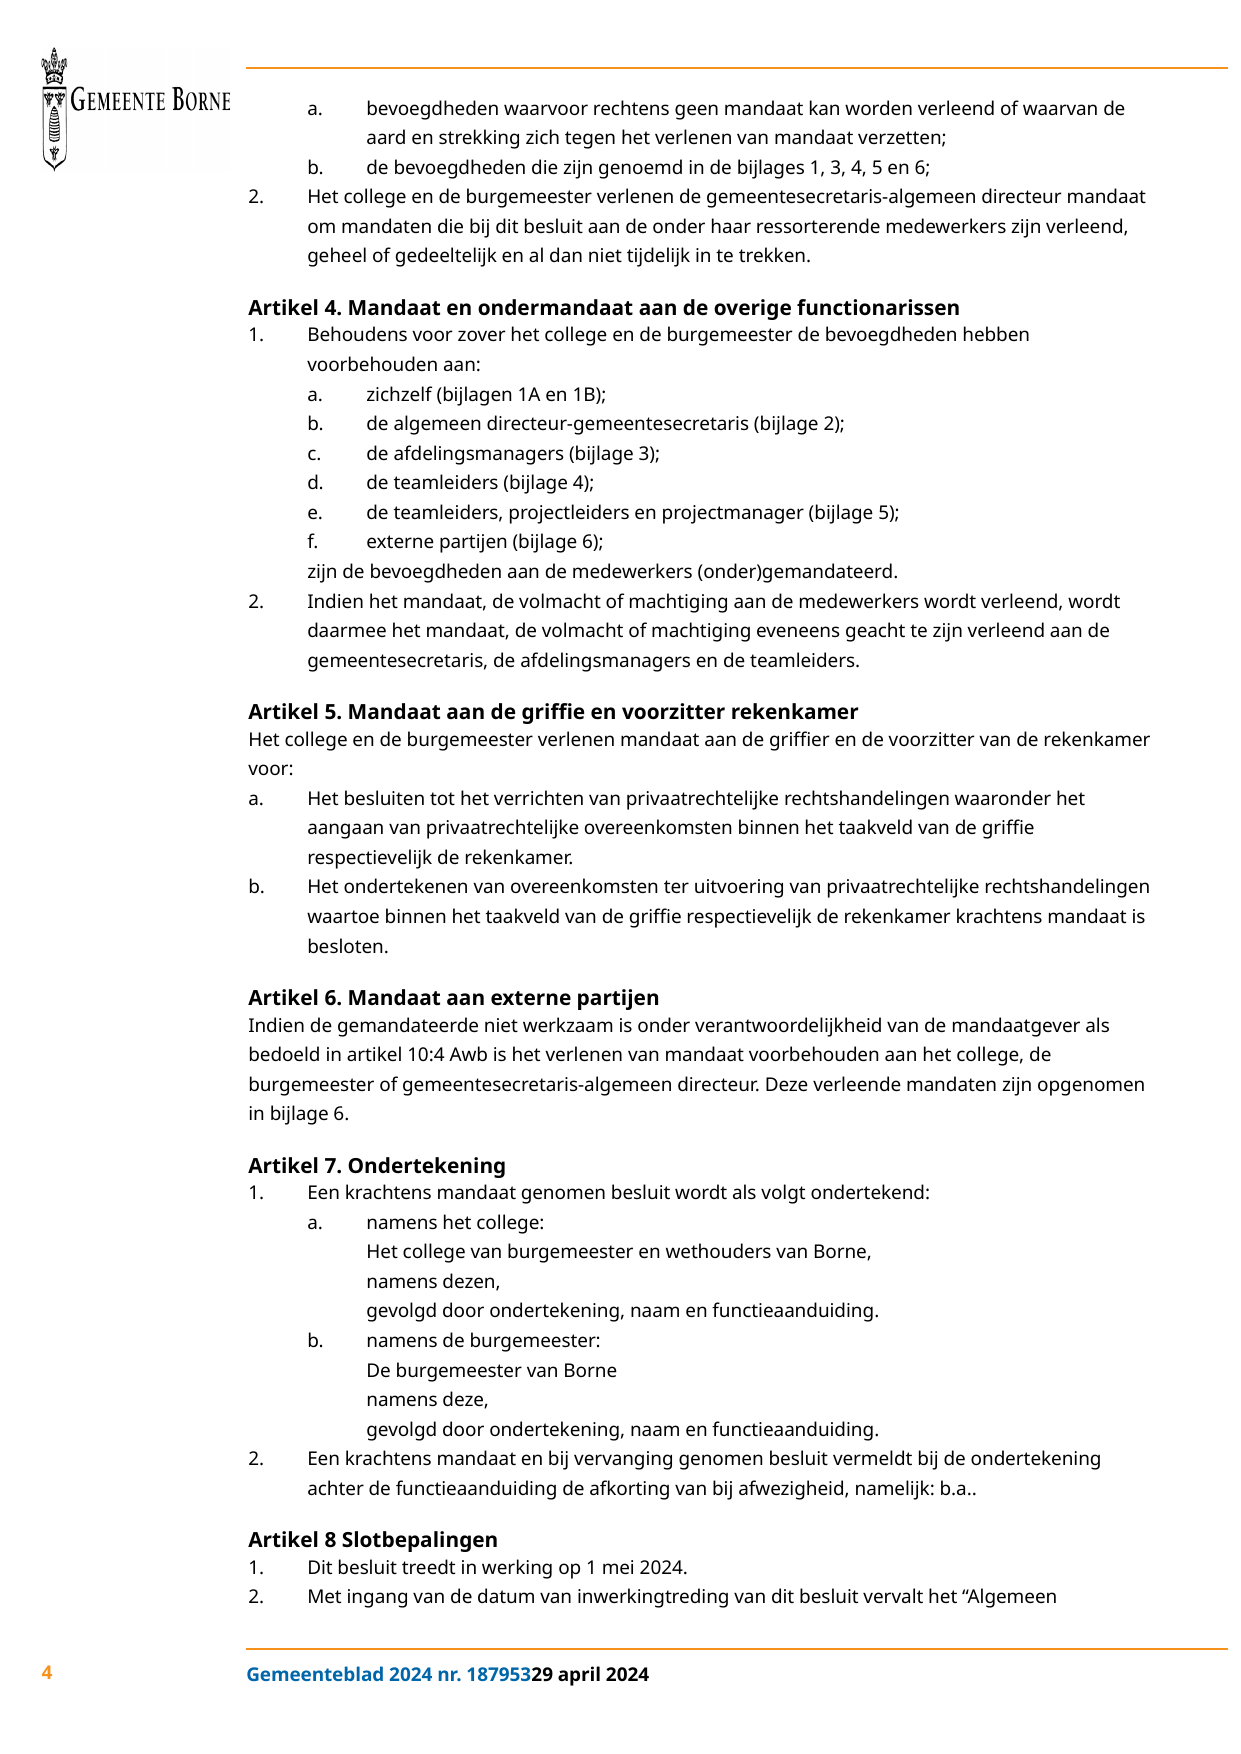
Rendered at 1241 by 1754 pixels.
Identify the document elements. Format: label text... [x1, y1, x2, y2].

list namens het college: [307, 1209, 1152, 1235]
list Een krachtens mandaat genomen besluit wordt als volgt ondertekend: [248, 1179, 1152, 1205]
list gevolgd door ondertekening, naam en functieaanduiding. [307, 1416, 1152, 1442]
list Met ingang van de datum van inwerkingtreding van dit besluit vervalt het “Algemeen [248, 1584, 1152, 1609]
list Dit besluit treedt in werking op 1 mei 2024. [248, 1554, 1152, 1580]
text Artikel 6. Mandaat aan externe partijen [248, 983, 1152, 1012]
list externe partijen (bijlage 6); [307, 529, 1152, 554]
list Het ondertekenen van overeenkomsten ter uitvoering van privaatrechtelijke rechtshandelingen waartoe binnen het taakveld van de griffie respectievelijk de rekenkamer krachtens mandaat is besloten. [248, 874, 1152, 959]
picture [41, 47, 231, 172]
list de teamleiders, projectleiders en projectmanager (bijlage 5); [307, 499, 1152, 525]
list namens dezen, [307, 1268, 1152, 1294]
list de algemeen directeur-gemeentesecretaris (bijlage 2); [307, 410, 1152, 436]
list namens deze, [307, 1386, 1152, 1412]
list zichzelf (bijlagen 1A en 1B); [307, 381, 1152, 406]
text Artikel 8 Slotbepalingen [248, 1526, 1152, 1554]
list Het college van burgemeester en wethouders van Borne, [307, 1238, 1152, 1264]
list Behoudens voor zover het college en de burgemeester de bevoegdheden hebben voorbehouden aan: [248, 322, 1152, 377]
text Indien de gemandateerde niet werkzaam is onder verantwoordelijkheid van de mandaatgever als bedoeld in artikel 10:4 Awb is het verlenen van mandaat voorbehouden aan het college, de burgemeester of gemeentesecretaris-algemeen directeur. Deze verleende mandaten zijn opgenomen in bijlage 6. [248, 1012, 1152, 1126]
text Artikel 4. Mandaat en ondermandaat aan de overige functionarissen [248, 293, 1152, 322]
list de afdelingsmanagers (bijlage 3); [307, 440, 1152, 466]
text Artikel 7. Ondertekening [248, 1151, 1152, 1179]
list De burgemeester van Borne [307, 1357, 1152, 1383]
text Artikel 5. Mandaat aan de griffie en voorzitter rekenkamer [248, 697, 1152, 726]
list gevolgd door ondertekening, naam en functieaanduiding. [307, 1298, 1152, 1323]
list de bevoegdheden die zijn genoemd in de bijlages 1, 3, 4, 5 en 6; [307, 154, 1152, 180]
list Het besluiten tot het verrichten van privaatrechtelijke rechtshandelingen waaronder het aangaan van privaatrechtelijke overeenkomsten binnen het taakveld van de griffie respectievelijk de rekenkamer. [248, 785, 1152, 870]
list de teamleiders (bijlage 4); [307, 469, 1152, 495]
list zijn de bevoegdheden aan de medewerkers (onder)gemandateerd. [248, 558, 1152, 584]
list Indien het mandaat, de volmacht of machtiging aan de medewerkers wordt verleend, wordt daarmee het mandaat, de volmacht of machtiging eveneens geacht te zijn verleend aan de gemeentesecretaris, de afdelingsmanagers en de teamleiders. [248, 588, 1152, 673]
list Het college en de burgemeester verlenen de gemeentesecretaris-algemeen directeur mandaat om mandaten die bij dit besluit aan de onder haar ressorterende medewerkers zijn verleend, geheel of gedeeltelijk en al dan niet tijdelijk in te trekken. [248, 183, 1152, 268]
list Een krachtens mandaat en bij vervanging genomen besluit vermeldt bij de ondertekening achter de functieaanduiding de afkorting van bij afwezigheid, namelijk: b.a.. [248, 1446, 1152, 1501]
text Het college en de burgemeester verlenen mandaat aan de griffier en de voorzitter van de rekenkamer voor: [248, 726, 1152, 781]
list namens de burgemeester: [307, 1327, 1152, 1353]
list bevoegdheden waarvoor rechtens geen mandaat kan worden verleend of waarvan de aard en strekking zich tegen het verlenen van mandaat verzetten; [307, 95, 1152, 150]
